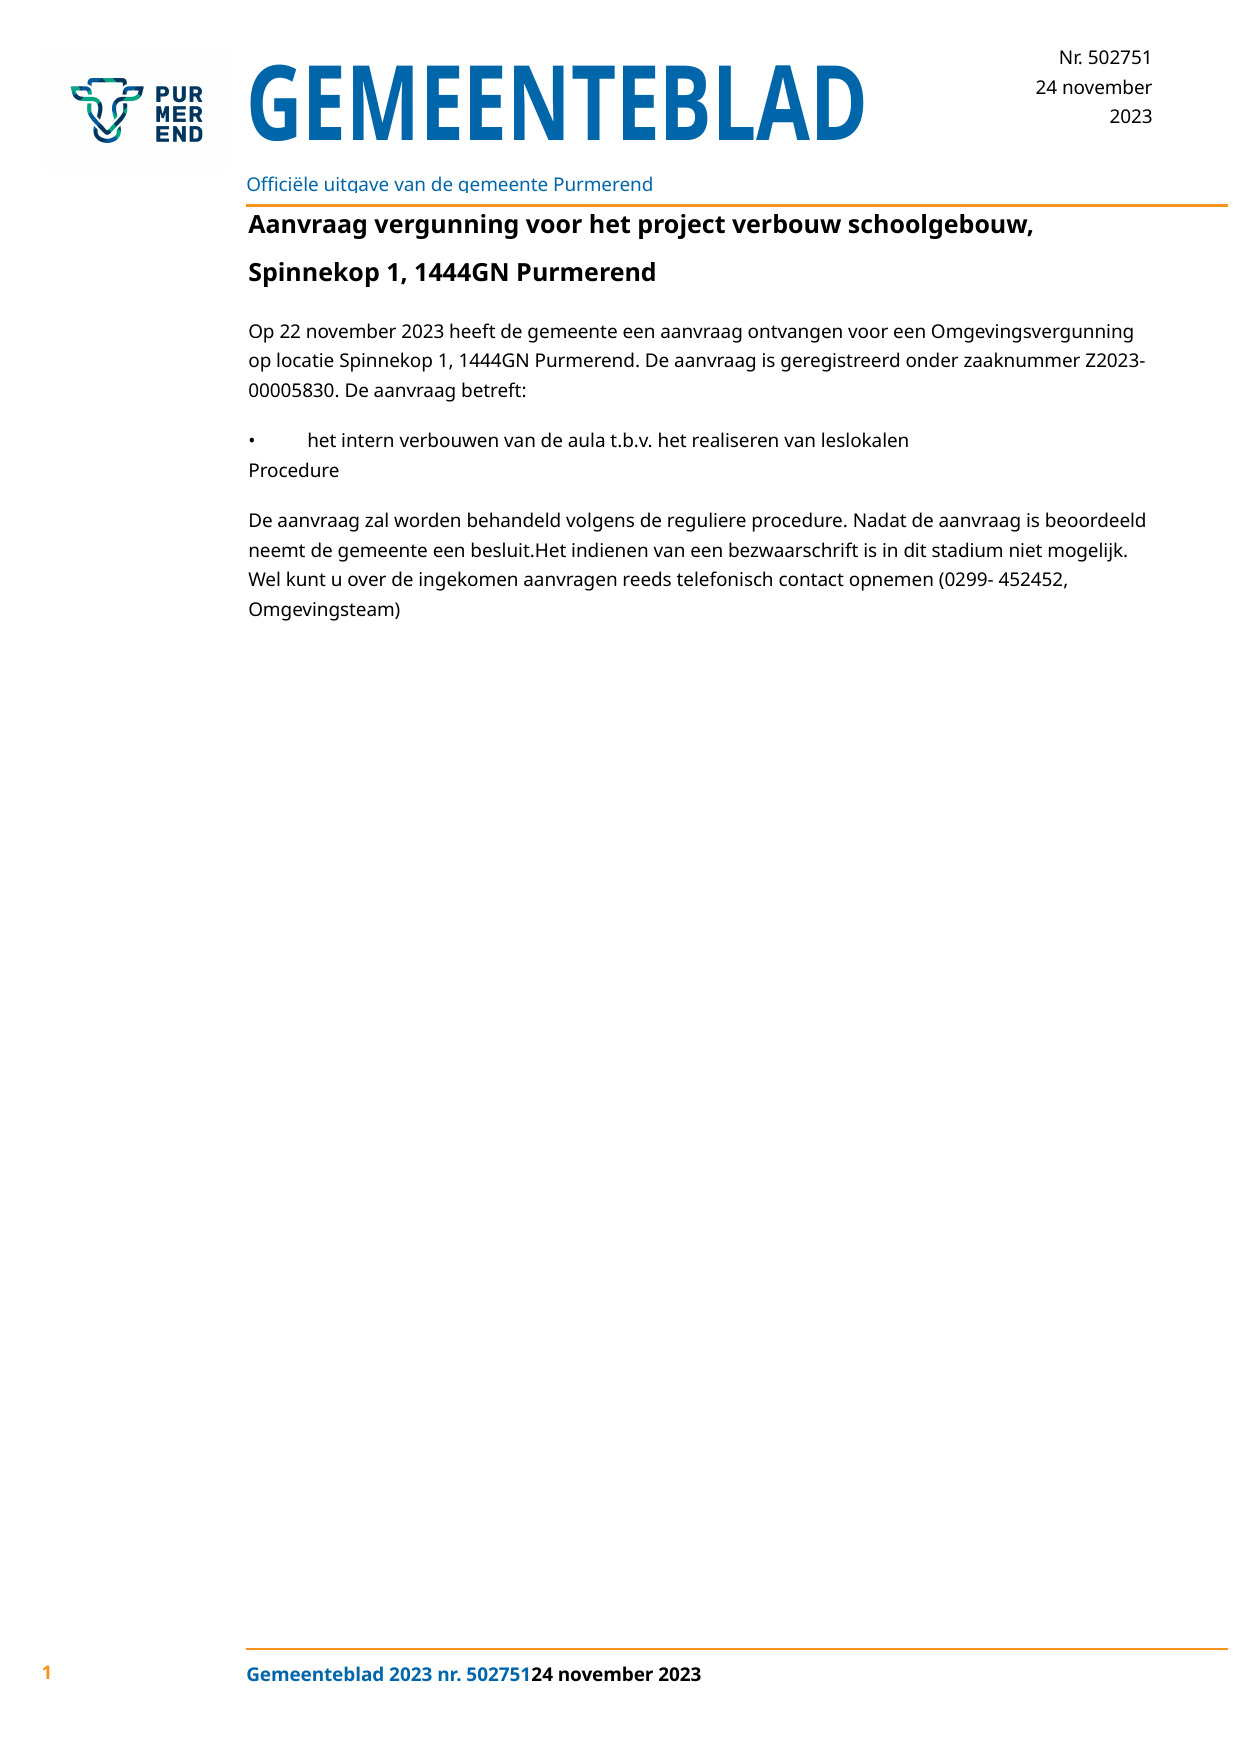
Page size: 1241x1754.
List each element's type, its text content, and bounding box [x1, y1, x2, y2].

list het intern verbouwen van de aula t.b.v. het realiseren van leslokalen [248, 427, 1152, 453]
text Op 22 november 2023 heeft de gemeente een aanvraag ontvangen voor een Omgevingsvergunning op locatie Spinnekop 1, 1444GN Purmerend. De aanvraag is geregistreerd onder zaaknummer Z2023-00005830. De aanvraag betreft: [248, 318, 1152, 403]
text Procedure [248, 457, 1152, 483]
picture [41, 47, 231, 172]
text Aanvraag vergunning voor het project verbouw schoolgebouw, Spinnekop 1, 1444GN Purmerend [248, 207, 1152, 288]
text De aanvraag zal worden behandeld volgens de reguliere procedure. Nadat de aanvraag is beoordeeld neemt de gemeente een besluit.Het indienen van een bezwaarschrift is in dit stadium niet mogelijk. Wel kunt u over de ingekomen aanvragen reeds telefonisch contact opnemen (0299- 452452, Omgevingsteam) [248, 507, 1152, 622]
